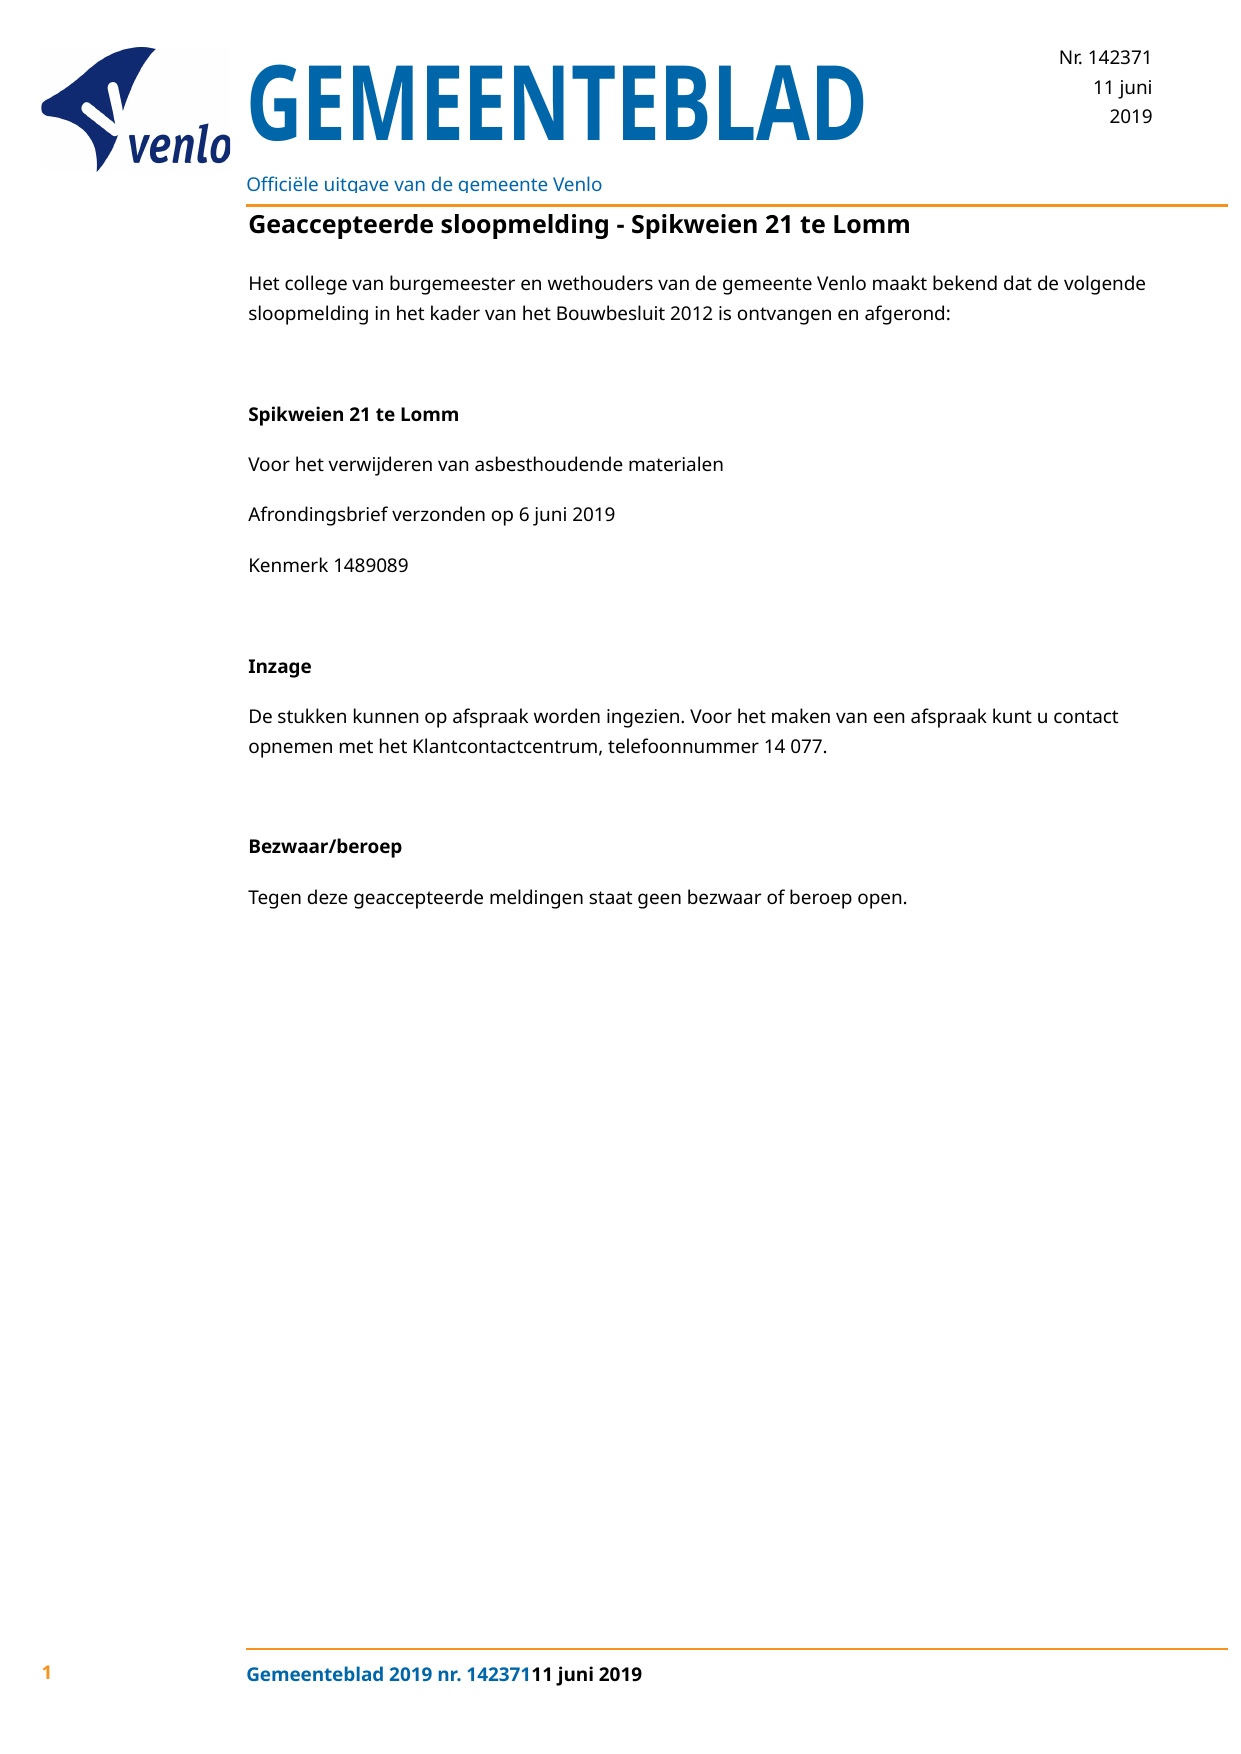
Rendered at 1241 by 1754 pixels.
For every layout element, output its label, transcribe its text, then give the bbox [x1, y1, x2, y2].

text Het college van burgemeester en wethouders van de gemeente Venlo maakt bekend dat de volgende sloopmelding in het kader van het Bouwbesluit 2012 is ontvangen en afgerond: [248, 270, 1152, 326]
text Voor het verwijderen van asbesthoudende materialen [248, 451, 1152, 477]
text Bezwaar/beroep [248, 834, 1152, 859]
text Afrondingsbrief verzonden op 6 juni 2019 [248, 502, 1152, 527]
text Geaccepteerde sloopmelding - Spikweien 21 te Lomm [248, 207, 1152, 241]
picture [41, 47, 231, 172]
text Kenmerk 1489089 [248, 552, 1152, 578]
text De stukken kunnen op afspraak worden ingezien. Voor het maken van een afspraak kunt u contact opnemen met het Klantcontactcentrum, telefoonnummer 14 077. [248, 703, 1152, 758]
text Inzage [248, 653, 1152, 678]
text Spikweien 21 te Lomm [248, 401, 1152, 426]
text Tegen deze geaccepteerde meldingen staat geen bezwaar of beroep open. [248, 884, 1152, 910]
